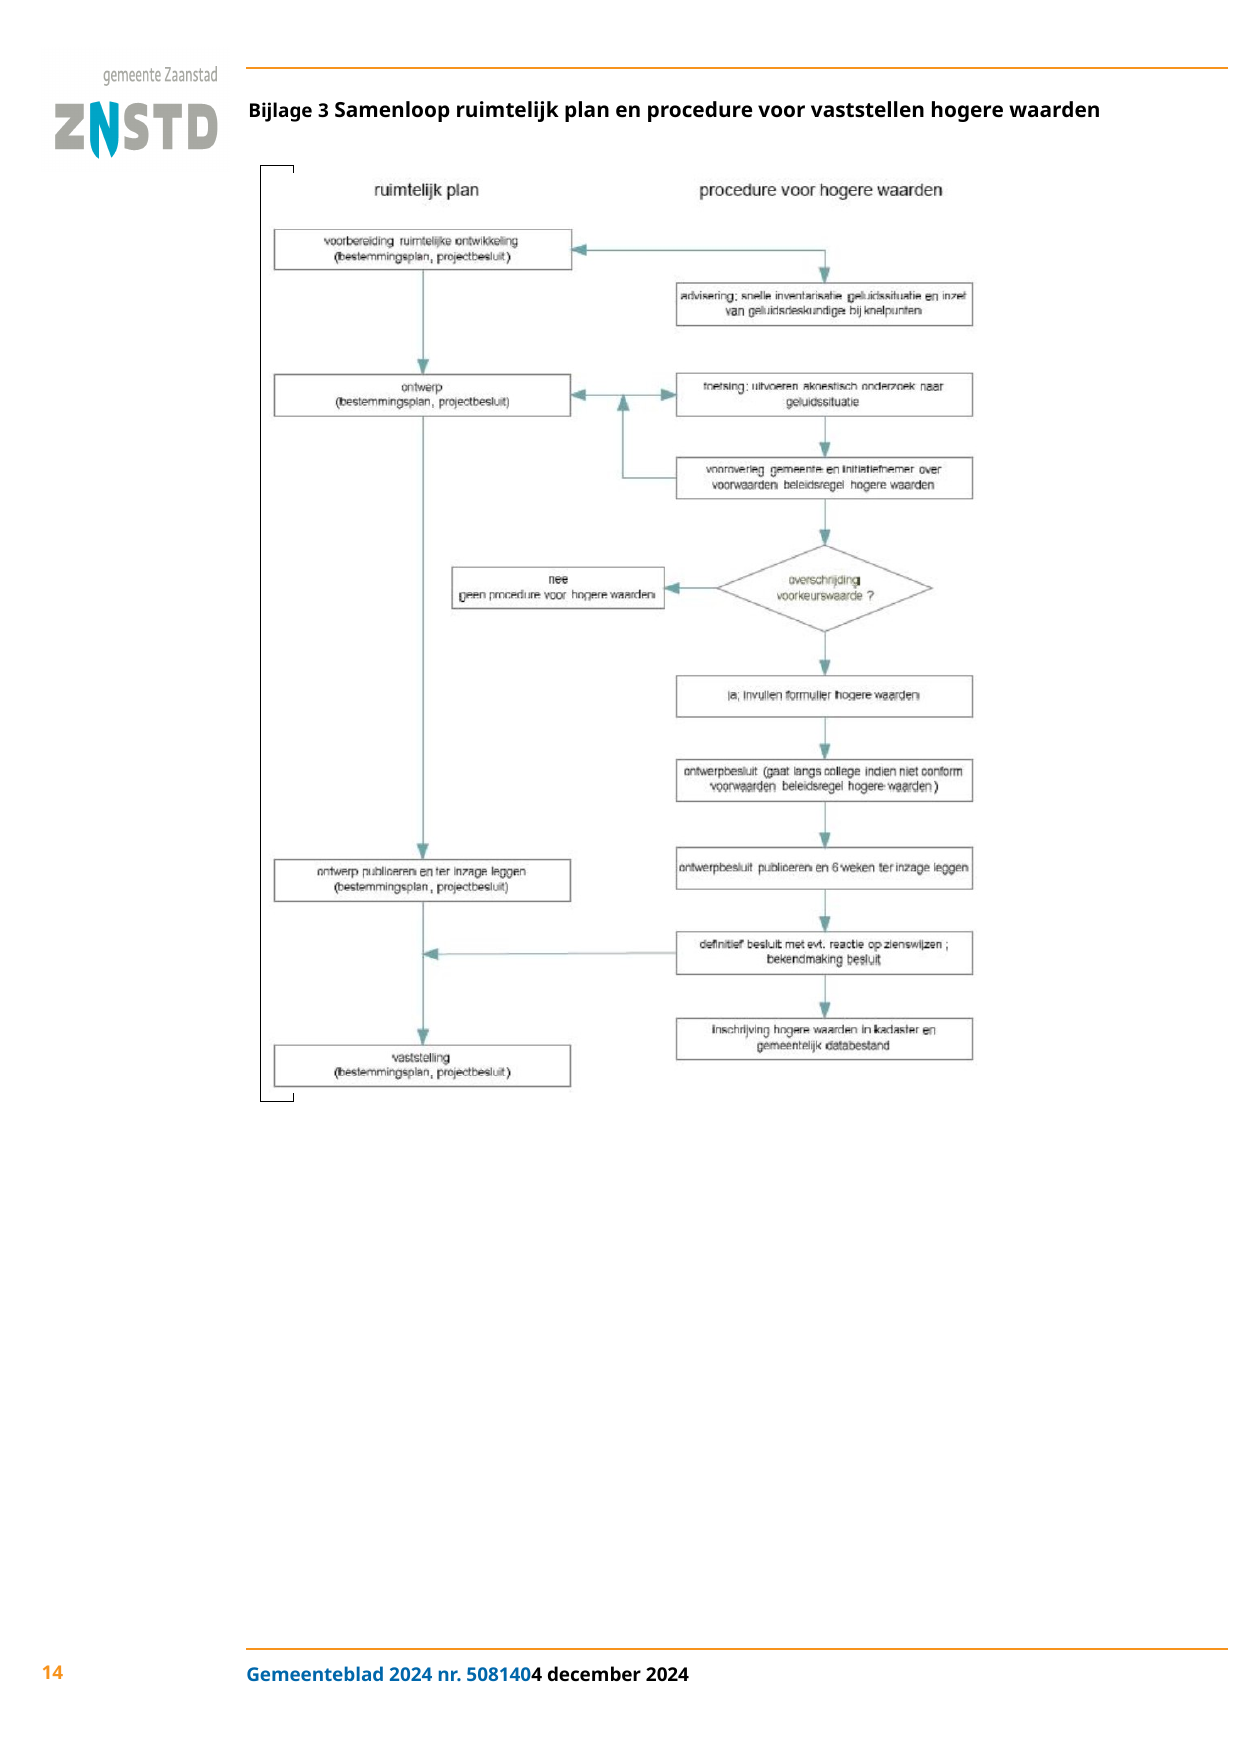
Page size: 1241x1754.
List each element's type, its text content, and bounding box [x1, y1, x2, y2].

text Bijlage 3 Samenloop ruimtelijk plan en procedure voor vaststellen hogere waarden [248, 95, 1152, 123]
picture [268, 173, 978, 1093]
picture [41, 47, 231, 172]
